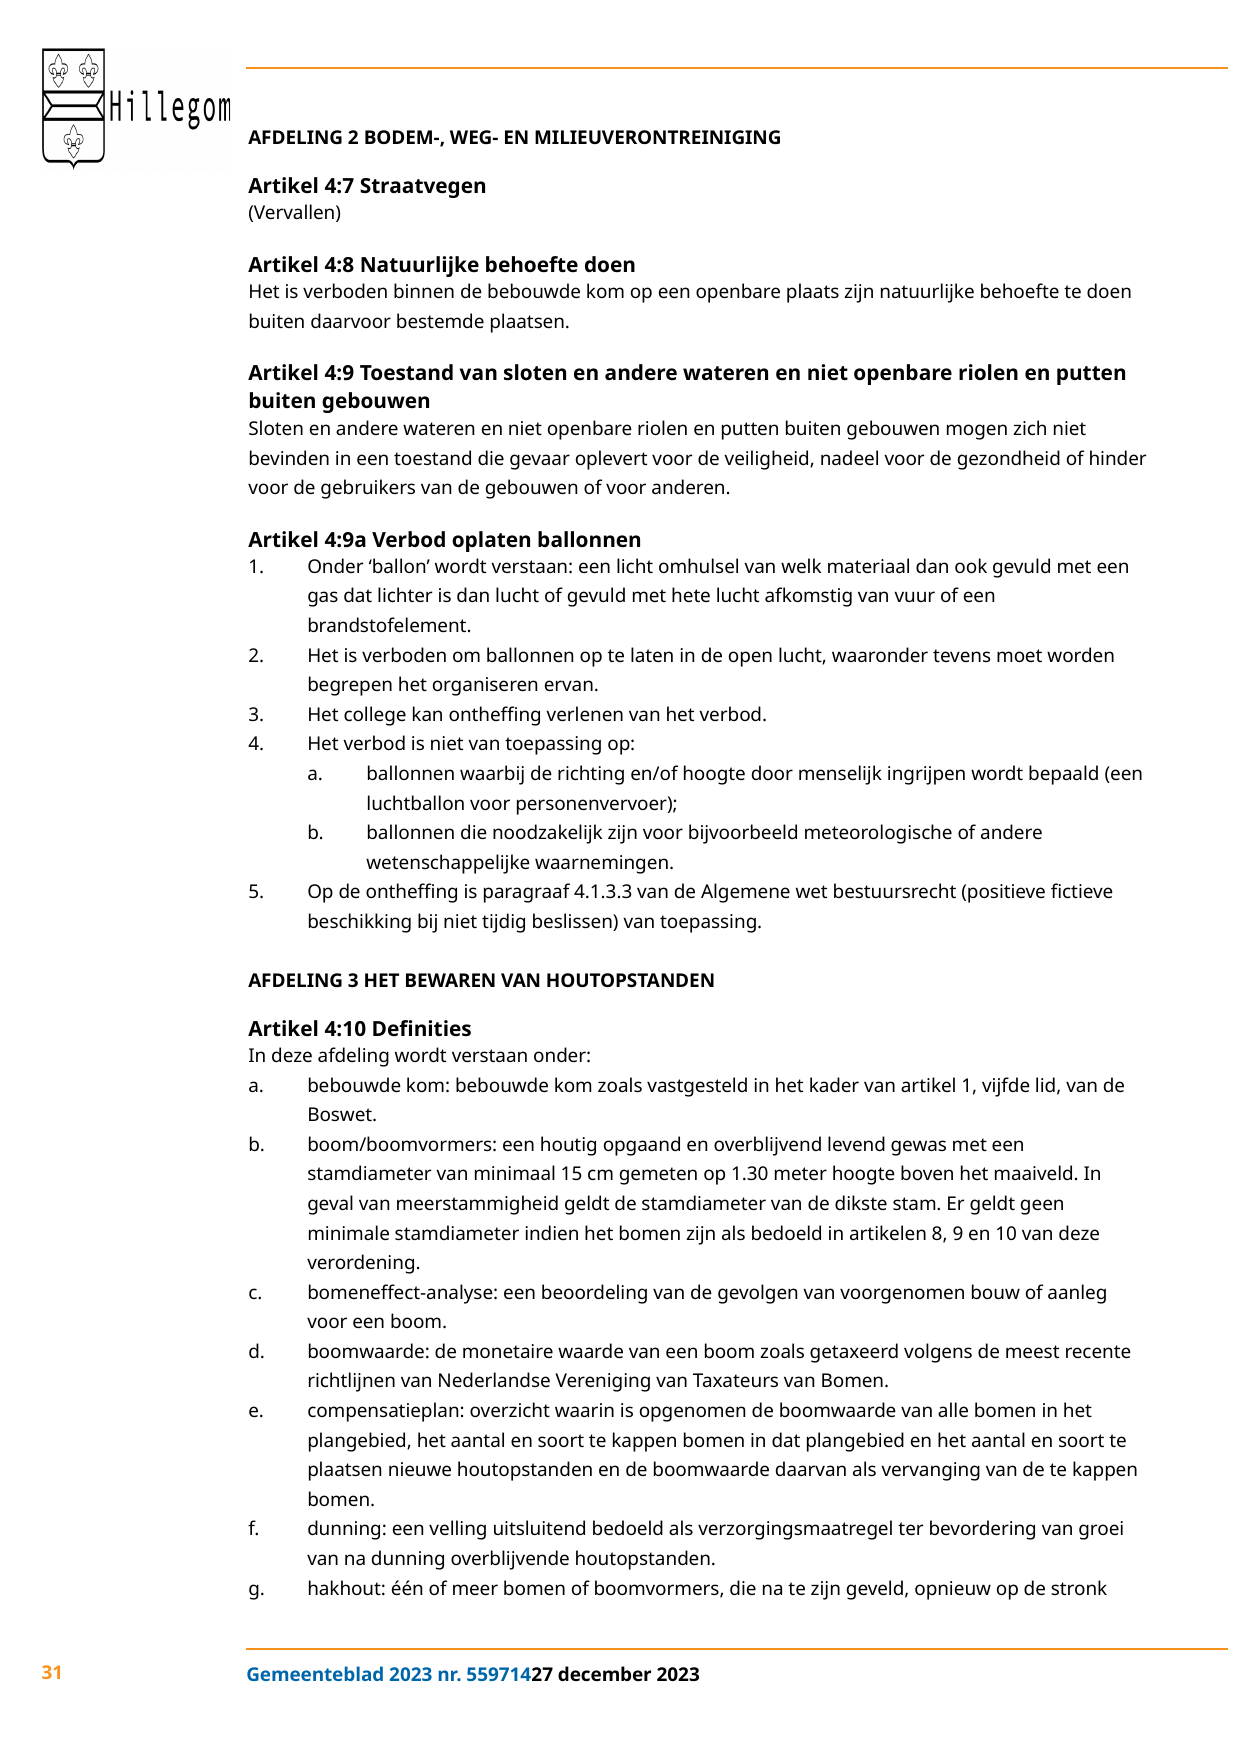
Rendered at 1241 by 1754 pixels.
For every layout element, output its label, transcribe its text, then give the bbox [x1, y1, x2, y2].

list ballonnen die noodzakelijk zijn voor bijvoorbeeld meteorologische of andere wetenschappelijke waarnemingen. [307, 819, 1152, 875]
list bomeneffect-analyse: een beoordeling van de gevolgen van voorgenomen bouw of aanleg voor een boom. [248, 1279, 1152, 1334]
text AFDELING 2 BODEM-, WEG- EN MILIEUVERONTREINIGING [248, 124, 1152, 150]
list boom/boomvormers: een houtig opgaand en overblijvend levend gewas met een stamdiameter van minimaal 15 cm gemeten op 1.30 meter hoogte boven het maaiveld. In geval van meerstammigheid geldt de stamdiameter van de dikste stam. Er geldt geen minimale stamdiameter indien het bomen zijn als bedoeld in artikelen 8, 9 en 10 van deze verordening. [248, 1131, 1152, 1275]
text Artikel 4:9 Toestand van sloten en andere wateren en niet openbare riolen en putten buiten gebouwen [248, 358, 1152, 415]
text In deze afdeling wordt verstaan onder: [248, 1042, 1152, 1068]
list Het college kan ontheffing verlenen van het verbod. [248, 701, 1152, 727]
list boomwaarde: de monetaire waarde van een boom zoals getaxeerd volgens de meest recente richtlijnen van Nederlandse Vereniging van Taxateurs van Bomen. [248, 1338, 1152, 1393]
text Artikel 4:7 Straatvegen [248, 171, 1152, 199]
list compensatieplan: overzicht waarin is opgenomen de boomwaarde van alle bomen in het plangebied, het aantal en soort te kappen bomen in dat plangebied en het aantal en soort te plaatsen nieuwe houtopstanden en de boomwaarde daarvan als vervanging van de te kappen bomen. [248, 1397, 1152, 1512]
text Artikel 4:9a Verbod oplaten ballonnen [248, 525, 1152, 553]
list hakhout: één of meer bomen of boomvormers, die na te zijn geveld, opnieuw op de stronk [248, 1575, 1152, 1601]
text Het is verboden binnen de bebouwde kom op een openbare plaats zijn natuurlijke behoefte te doen buiten daarvoor bestemde plaatsen. [248, 278, 1152, 333]
list bebouwde kom: bebouwde kom zoals vastgesteld in het kader van artikel 1, vijfde lid, van de Boswet. [248, 1072, 1152, 1127]
list Onder ‘ballon’ wordt verstaan: een licht omhulsel van welk materiaal dan ook gevuld met een gas dat lichter is dan lucht of gevuld met hete lucht afkomstig van vuur of een brandstofelement. [248, 553, 1152, 638]
list Op de ontheffing is paragraaf 4.1.3.3 van de Algemene wet bestuursrecht (positieve fictieve beschikking bij niet tijdig beslissen) van toepassing. [248, 878, 1152, 934]
list Het verbod is niet van toepassing op: [248, 731, 1152, 756]
picture [41, 47, 231, 172]
text (Vervallen) [248, 199, 1152, 225]
list ballonnen waarbij de richting en/of hoogte door menselijk ingrijpen wordt bepaald (een luchtballon voor personenvervoer); [307, 760, 1152, 816]
list dunning: een velling uitsluitend bedoeld als verzorgingsmaatregel ter bevordering van groei van na dunning overblijvende houtopstanden. [248, 1516, 1152, 1571]
text Artikel 4:10 Definities [248, 1014, 1152, 1042]
text Artikel 4:8 Natuurlijke behoefte doen [248, 250, 1152, 278]
list Het is verboden om ballonnen op te laten in de open lucht, waaronder tevens moet worden begrepen het organiseren ervan. [248, 642, 1152, 697]
text Sloten en andere wateren en niet openbare riolen en putten buiten gebouwen mogen zich niet bevinden in een toestand die gevaar oplevert voor de veiligheid, nadeel voor de gezondheid of hinder voor de gebruikers van de gebouwen of voor anderen. [248, 415, 1152, 500]
text AFDELING 3 HET BEWAREN VAN HOUTOPSTANDEN [248, 967, 1152, 993]
